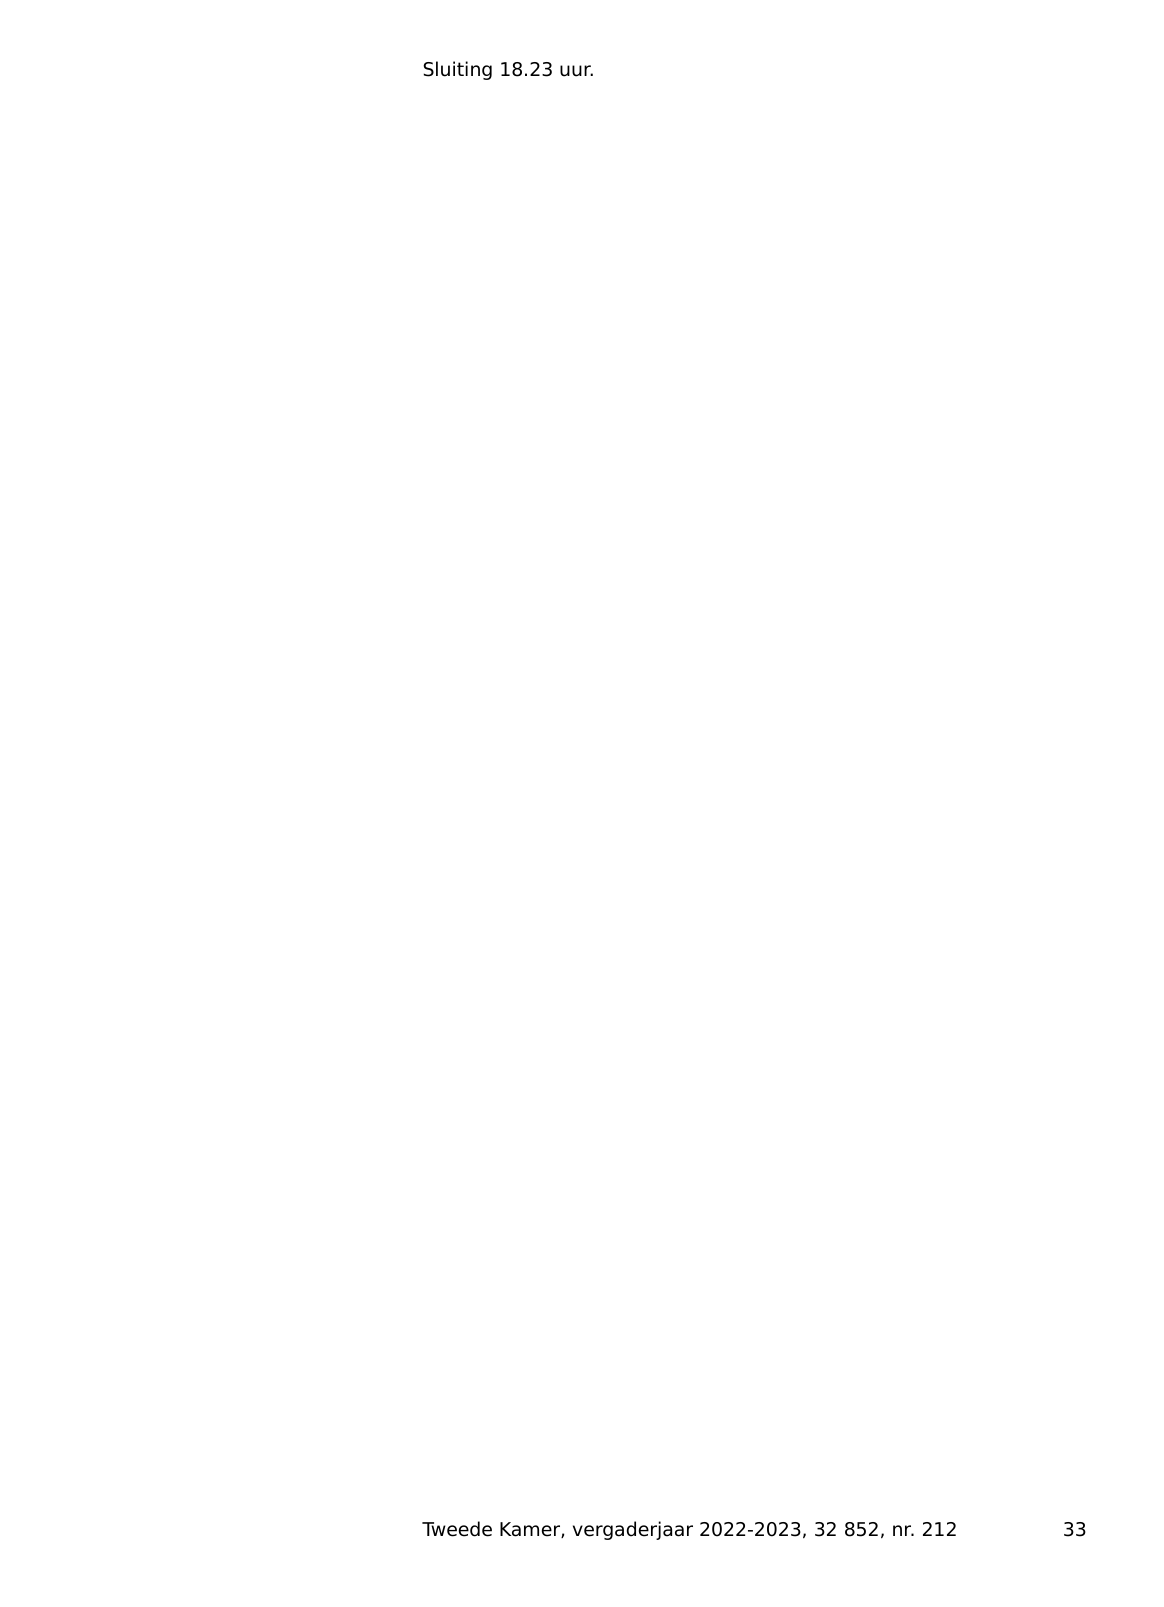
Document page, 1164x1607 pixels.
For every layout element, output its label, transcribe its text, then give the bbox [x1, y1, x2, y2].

text Sluiting 18.23 uur. [422, 59, 1087, 81]
